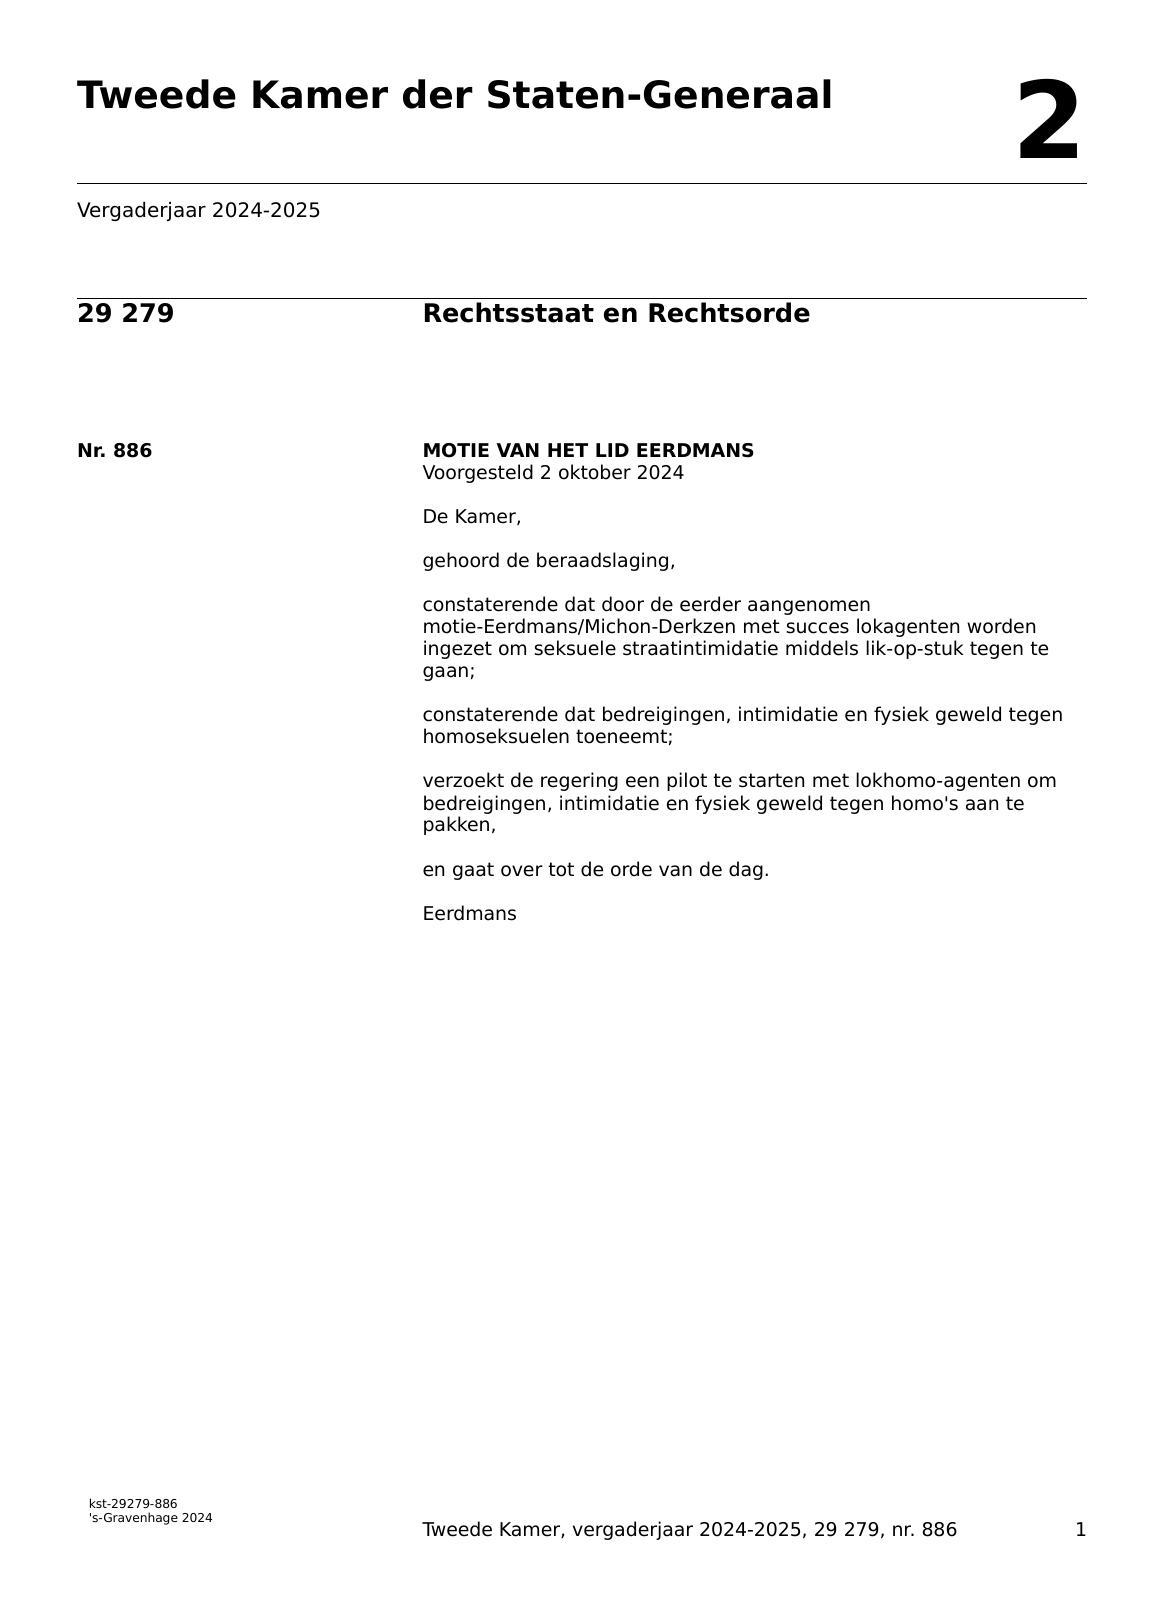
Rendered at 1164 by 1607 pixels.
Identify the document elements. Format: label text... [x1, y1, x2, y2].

text constaterende dat bedreigingen, intimidatie en fysiek geweld tegen homoseksuelen toeneemt; [422, 704, 1087, 748]
table_cell Vergaderjaar 2024-2025 [77, 184, 1087, 298]
text gehoord de beraadslaging, [422, 550, 1087, 572]
table_header Tweede Kamer der Staten-Generaal [77, 59, 886, 183]
text 's-Gravenhage 2024 [88, 1511, 323, 1525]
text verzoekt de regering een pilot te starten met lokhomo-agenten om bedreigingen, intimidatie en fysiek geweld tegen homo's aan te pakken, [422, 770, 1087, 836]
text kst-29279-886 [88, 1497, 323, 1511]
text Eerdmans [422, 903, 1087, 925]
text De Kamer, [422, 506, 1087, 528]
text constaterende dat door de eerder aangenomen motie-Eerdmans/Michon-Derkzen met succes lokagenten worden ingezet om seksuele straatintimidatie middels lik-op-stuk tegen te gaan; [422, 594, 1087, 682]
table_header 2 [886, 59, 1087, 183]
text Voorgesteld 2 oktober 2024 [422, 462, 1087, 484]
subtitle 29 279 Rechtsstaat en Rechtsorde [77, 299, 1087, 329]
text en gaat over tot de orde van de dag. [422, 858, 1087, 881]
subtitle Nr. 886 MOTIE VAN HET LID EERDMANS [77, 440, 1087, 462]
